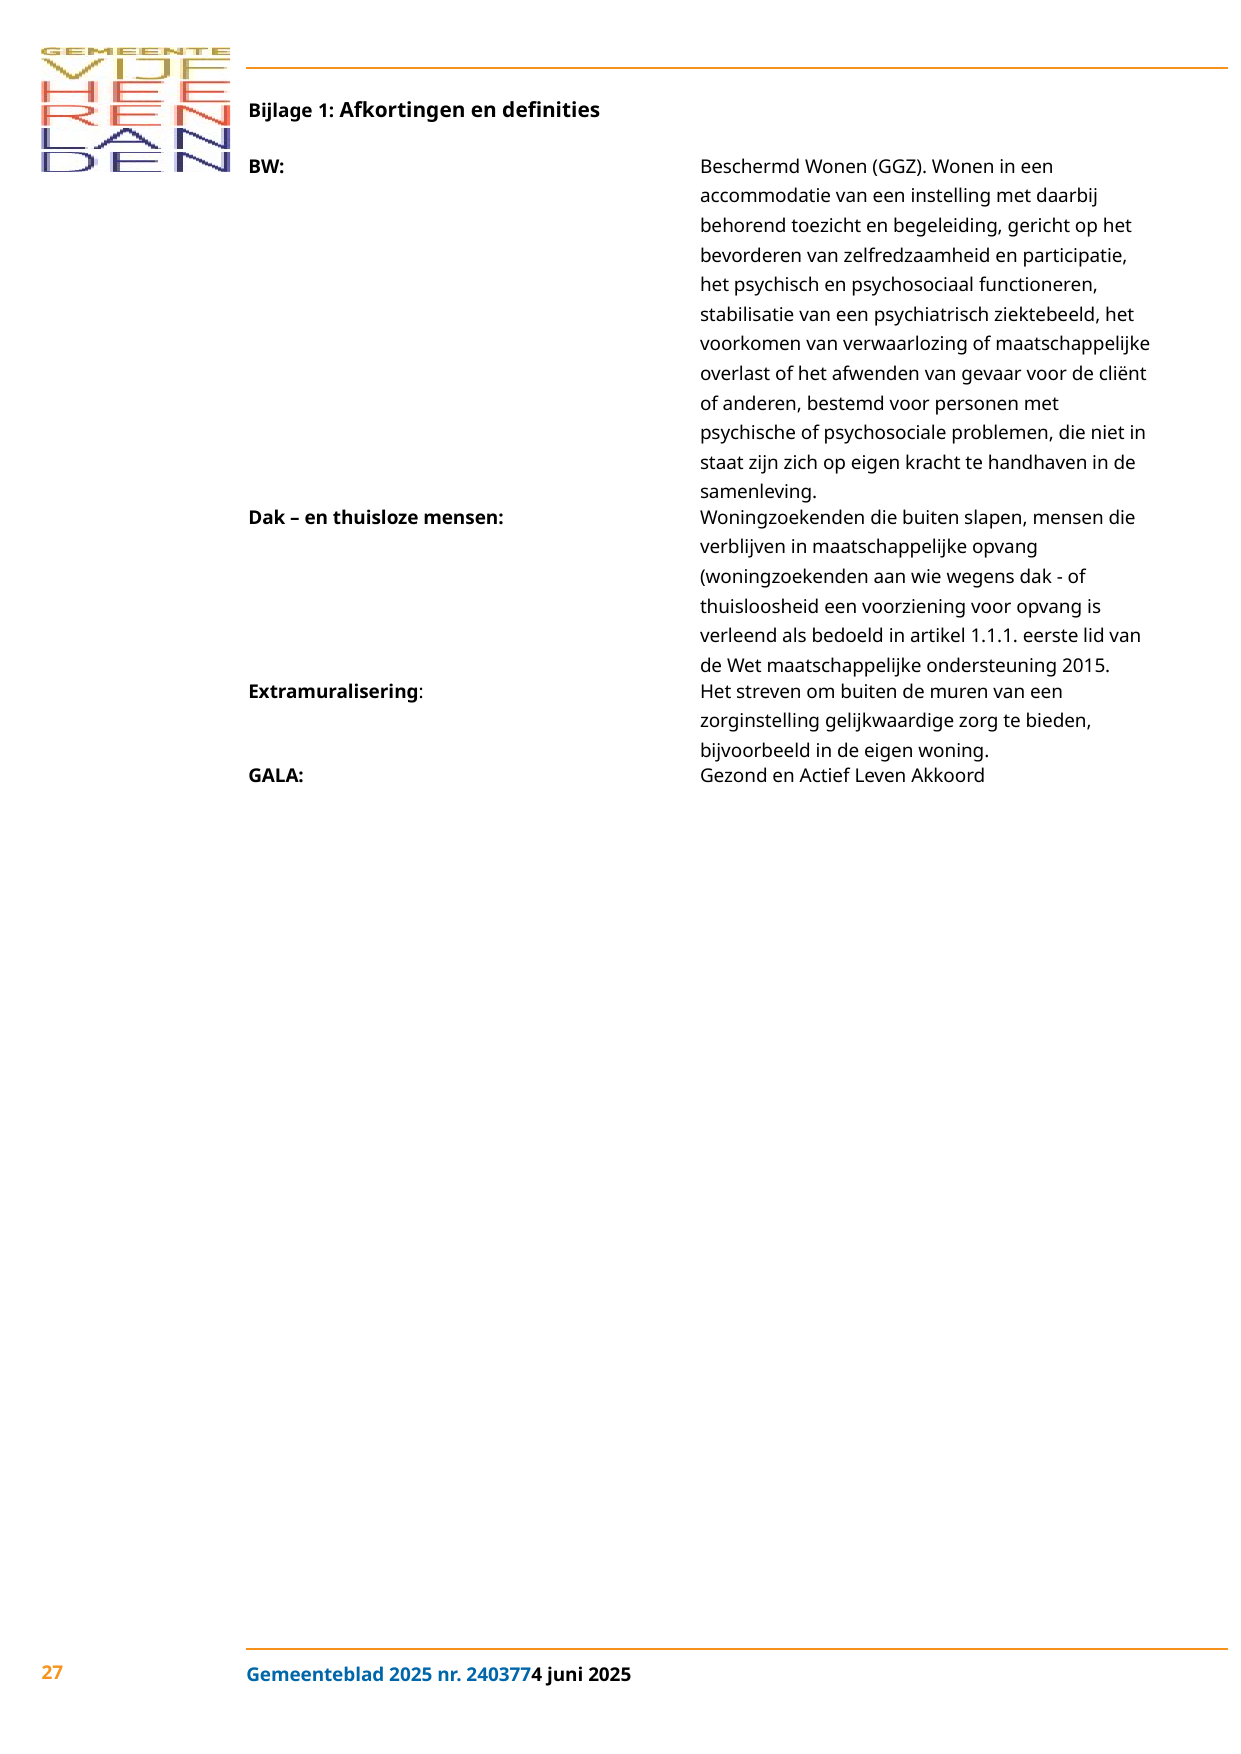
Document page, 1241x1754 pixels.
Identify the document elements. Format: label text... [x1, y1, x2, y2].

picture [41, 47, 231, 172]
table_header Beschermd Wonen (GGZ). Wonen in een accommodatie van een instelling met daarbij behorend toezicht en begeleiding, gericht op het bevorderen van zelfredzaamheid en participatie, het psychisch en psychosociaal functioneren, stabilisatie van een psychiatrisch ziektebeeld, het voorkomen van verwaarlozing of maatschappelijke overlast of het afwenden van gevaar voor de cliënt of anderen, bestemd voor personen met psychische of psychosociale problemen, die niet in staat zijn zich op eigen kracht te handhaven in de samenleving. [700, 153, 1152, 504]
text Bijlage 1: Afkortingen en definities [248, 95, 1152, 123]
table_cell GALA: [248, 763, 700, 788]
table_cell Gezond en Actief Leven Akkoord [700, 763, 1152, 788]
table_cell Woningzoekenden die buiten slapen, mensen die verblijven in maatschappelijke opvang (woningzoekenden aan wie wegens dak - of thuisloosheid een voorziening voor opvang is verleend als bedoeld in artikel 1.1.1. eerste lid van de Wet maatschappelijke ondersteuning 2015. [700, 504, 1152, 678]
table_cell Dak – en thuisloze mensen: [248, 504, 700, 678]
table_cell Extramuralisering: [248, 678, 700, 763]
table_cell Het streven om buiten de muren van een zorginstelling gelijk­waardige zorg te bieden, bijvoorbeeld in de eigen woning. [700, 678, 1152, 763]
table_header BW: [248, 153, 700, 504]
